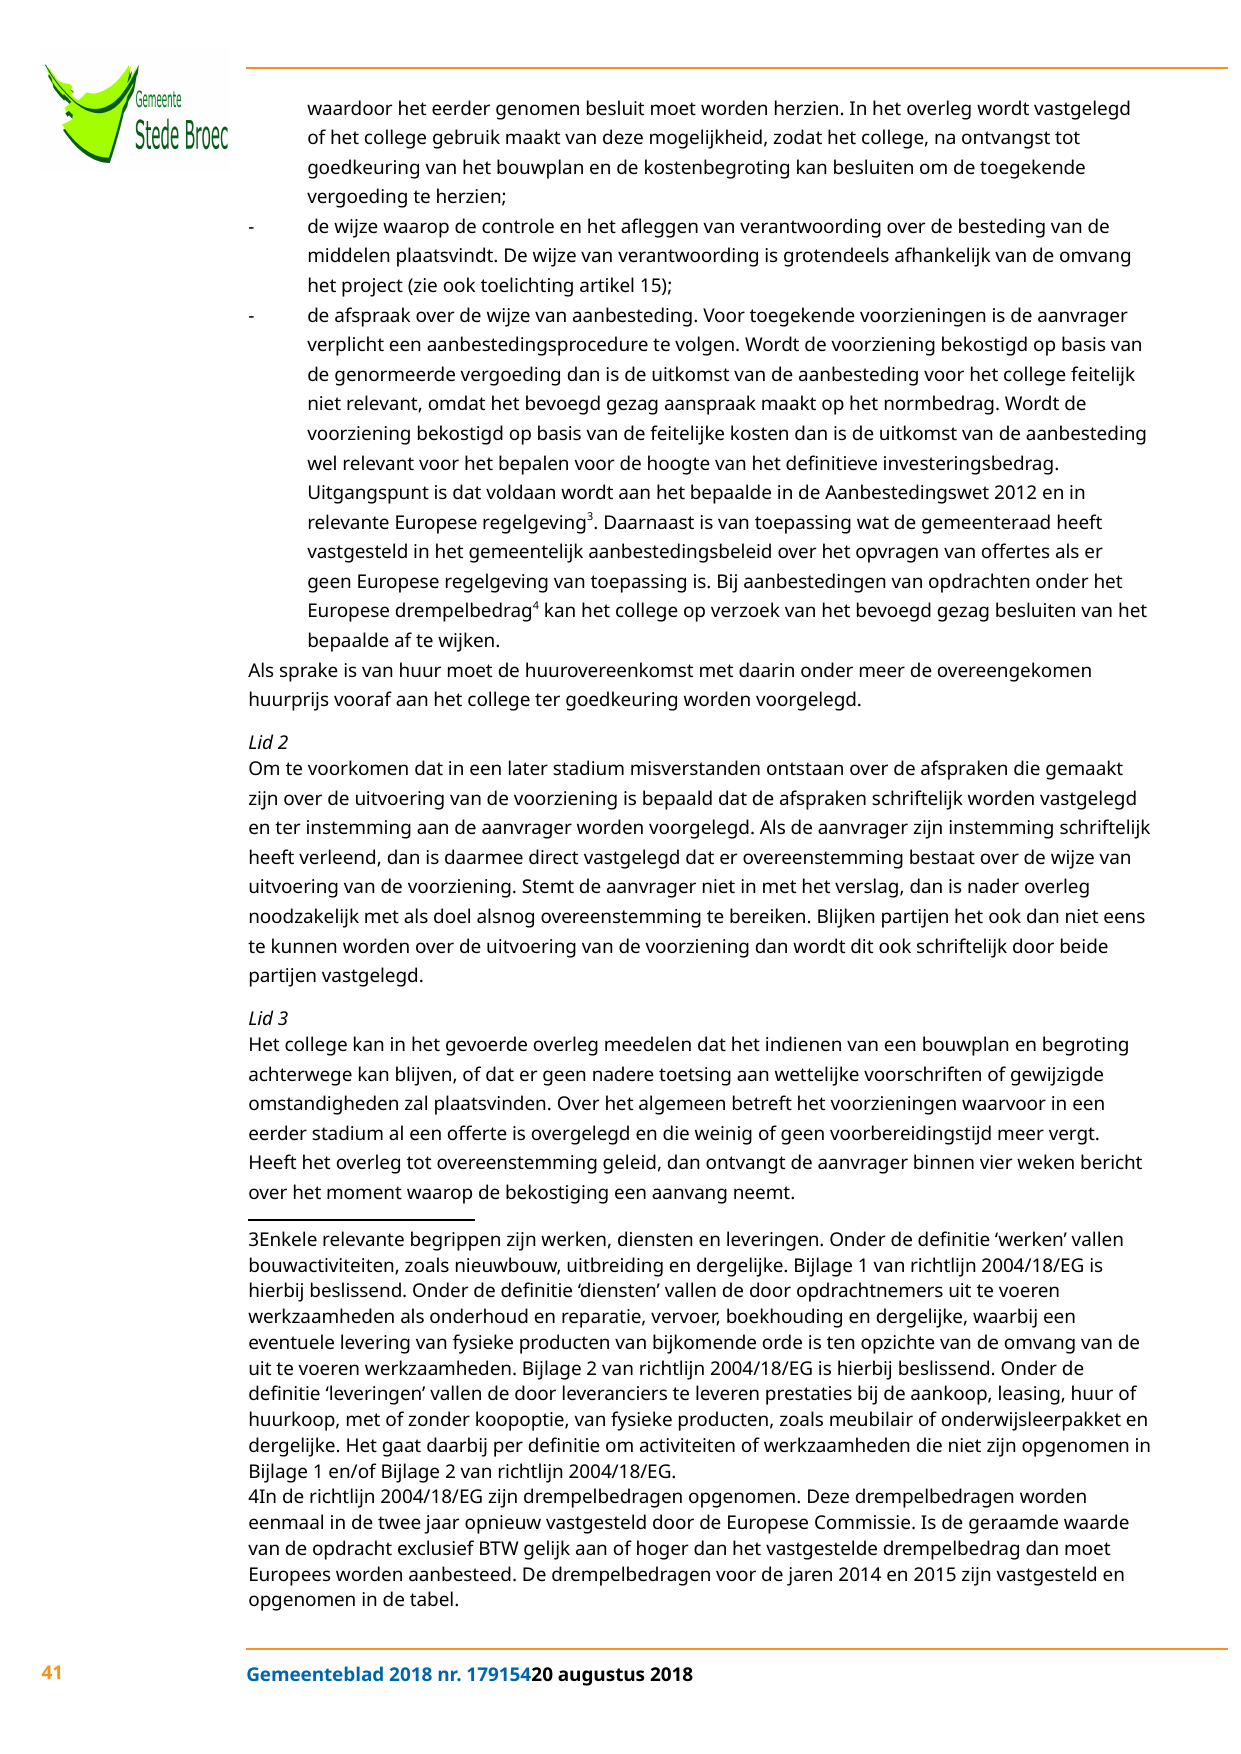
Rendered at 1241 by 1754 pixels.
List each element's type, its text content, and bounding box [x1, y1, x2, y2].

list In de richtlijn 2004/18/EG zijn drempelbedragen opgenomen. Deze drempelbedragen worden eenmaal in de twee jaar opnieuw vastgesteld door de Europese Commissie. Is de geraamde waarde van de opdracht exclusief BTW gelijk aan of hoger dan het vastgestelde drempelbedrag dan moet Europees worden aanbesteed. De drempelbedragen voor de jaren 2014 en 2015 zijn vastgesteld en opgenomen in de tabel. [248, 1483, 1152, 1612]
text Om te voorkomen dat in een later stadium misverstanden ontstaan over de afspraken die gemaakt zijn over de uitvoering van de voorziening is bepaald dat de afspraken schriftelijk worden vastgelegd en ter instemming aan de aanvrager worden voorgelegd. Als de aanvrager zijn instemming schriftelijk heeft verleend, dan is daarmee direct vastgelegd dat er overeenstemming bestaat over de wijze van uitvoering van de voorziening. Stemt de aanvrager niet in met het verslag, dan is nader overleg noodzakelijk met als doel alsnog overeenstemming te bereiken. Blijken partijen het ook dan niet eens te kunnen worden over de uitvoering van de voorziening dan wordt dit ook schriftelijk door beide partijen vastgelegd. [248, 755, 1152, 988]
list de afspraak over de wijze van aanbesteding. Voor toegekende voorzieningen is de aanvrager verplicht een aanbestedingsprocedure te volgen. Wordt de voorziening bekostigd op basis van de genormeerde vergoeding dan is de uitkomst van de aanbesteding voor het college feitelijk niet relevant, omdat het bevoegd gezag aanspraak maakt op het normbedrag. Wordt de voorziening bekostigd op basis van de feitelijke kosten dan is de uitkomst van de aanbesteding wel relevant voor het bepalen voor de hoogte van het definitieve investeringsbedrag. Uitgangspunt is dat voldaan wordt aan het bepaalde in de Aanbestedingswet 2012 en in relevante Europese regelgeving. Daarnaast is van toepassing wat de gemeenteraad heeft vastgesteld in het gemeentelijk aanbestedingsbeleid over het opvragen van offertes als er geen Europese regelgeving van toepassing is. Bij aanbestedingen van opdrachten onder het Europese drempelbedrag kan het college op verzoek van het bevoegd gezag besluiten van het bepaalde af te wijken. [248, 302, 1152, 653]
list Enkele relevante begrippen zijn werken, diensten en leveringen. Onder de definitie ‘werken’ vallen bouwactiviteiten, zoals nieuwbouw, uitbreiding en dergelijke. Bijlage 1 van richtlijn 2004/18/EG is hierbij beslissend. Onder de definitie ‘diensten’ vallen de door opdrachtnemers uit te voeren werkzaamheden als onderhoud en reparatie, vervoer, boekhouding en dergelijke, waarbij een eventuele levering van fysieke producten van bijkomende orde is ten opzichte van de omvang van de uit te voeren werkzaamheden. Bijlage 2 van richtlijn 2004/18/EG is hierbij beslissend. Onder de definitie ‘leveringen’ vallen de door leveranciers te leveren prestaties bij de aankoop, leasing, huur of huurkoop, met of zonder koopoptie, van fysieke producten, zoals meubilair of onderwijsleerpakket en dergelijke. Het gaat daarbij per definitie om activiteiten of werkzaamheden die niet zijn opgenomen in Bijlage 1 en/of Bijlage 2 van richtlijn 2004/18/EG. [248, 1226, 1152, 1483]
list de wijze waarop de controle en het afleggen van verantwoording over de besteding van de middelen plaatsvindt. De wijze van verantwoording is grotendeels afhankelijk van de omvang het project (zie ook toelichting artikel 15); [248, 213, 1152, 298]
text Lid 2 [248, 729, 1152, 755]
picture [41, 47, 231, 172]
text Lid 3 [248, 1006, 1152, 1031]
list waardoor het eerder genomen besluit moet worden herzien. In het overleg wordt vastgelegd of het college gebruik maakt van deze mogelijkheid, zodat het college, na ontvangst tot goedkeuring van het bouwplan en de kostenbegroting kan besluiten om de toegekende vergoeding te herzien; [248, 95, 1152, 209]
text Als sprake is van huur moet de huurovereenkomst met daarin onder meer de overeengekomen huurprijs vooraf aan het college ter goedkeuring worden voorgelegd. [248, 657, 1152, 712]
text Het college kan in het gevoerde overleg meedelen dat het indienen van een bouwplan en begroting achterwege kan blijven, of dat er geen nadere toetsing aan wettelijke voorschriften of gewijzigde omstandigheden zal plaatsvinden. Over het algemeen betreft het voorzieningen waarvoor in een eerder stadium al een offerte is overgelegd en die weinig of geen voorbereidingstijd meer vergt. Heeft het overleg tot overeenstemming geleid, dan ontvangt de aanvrager binnen vier weken bericht over het moment waarop de bekostiging een aanvang neemt. [248, 1031, 1152, 1205]
